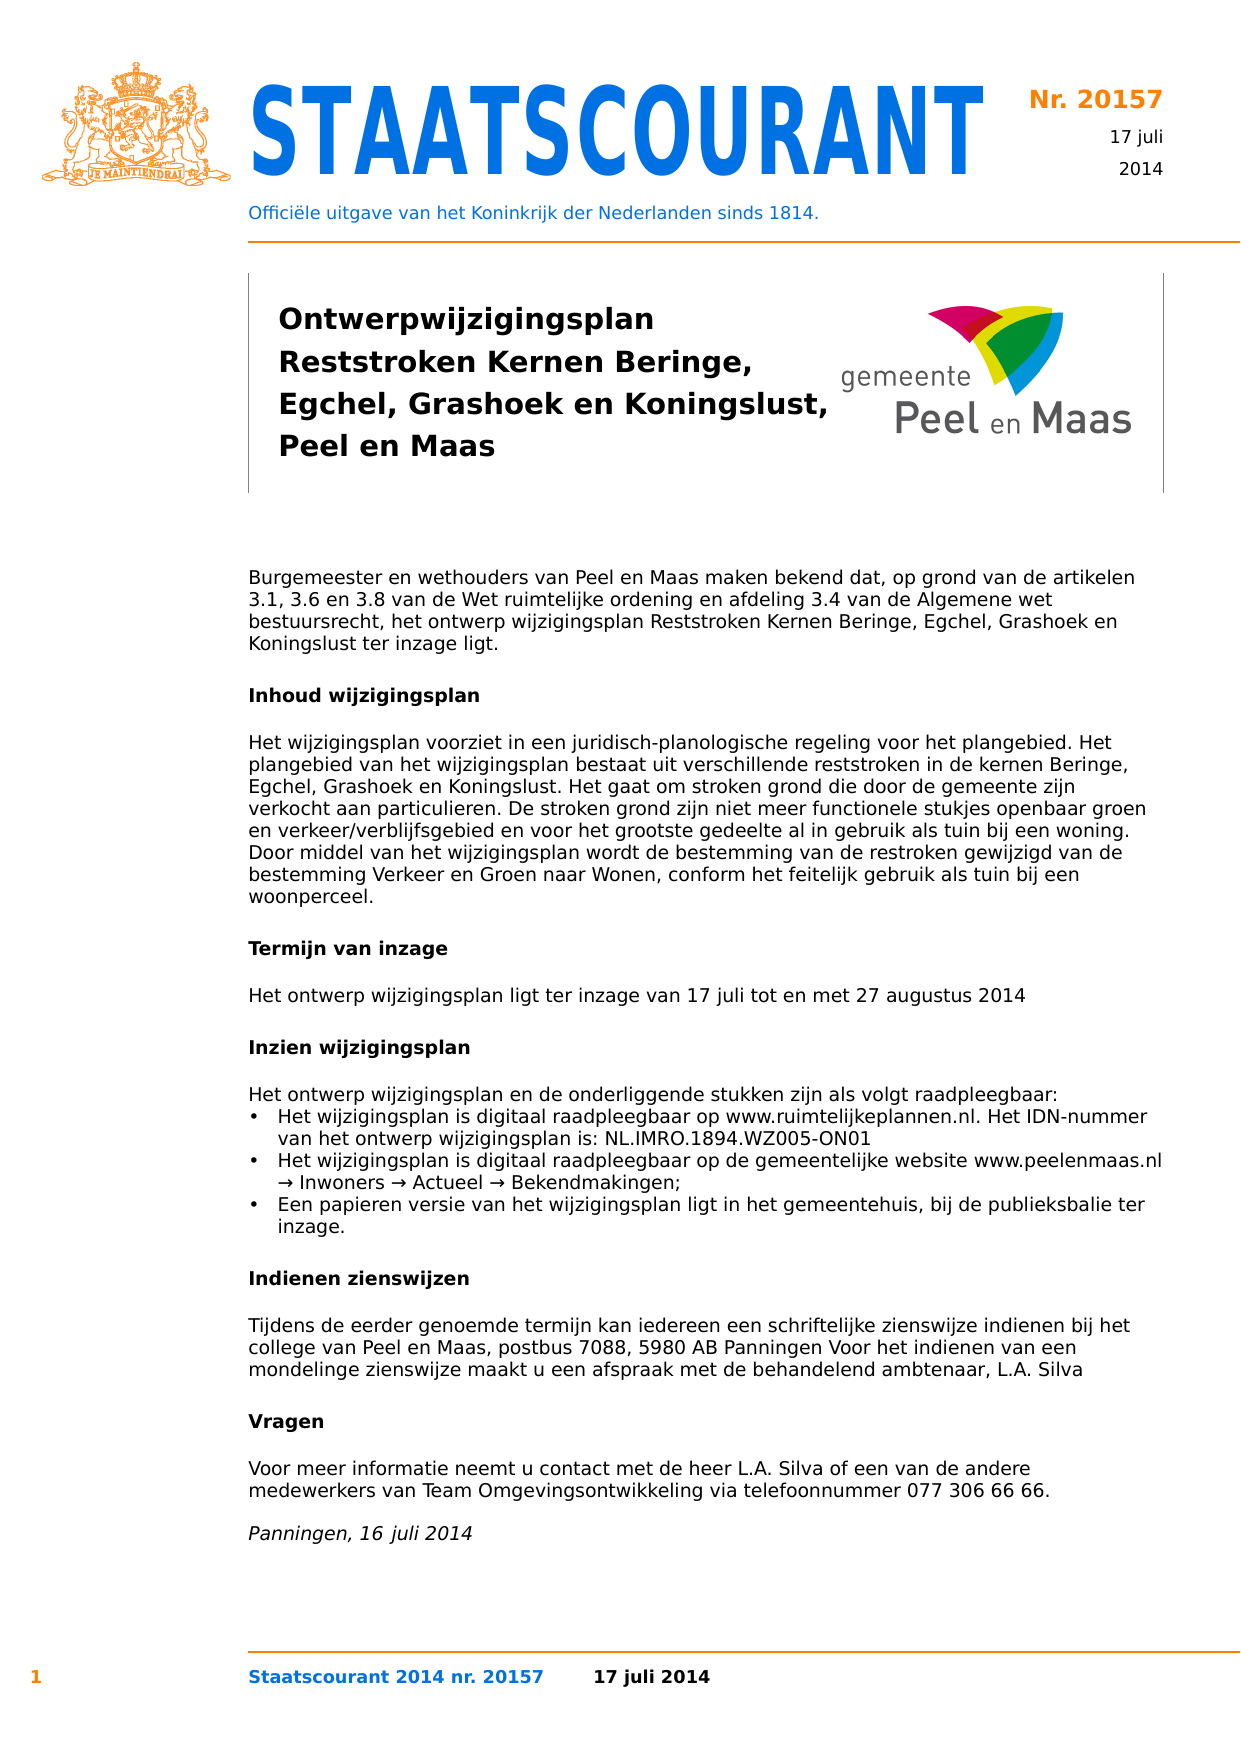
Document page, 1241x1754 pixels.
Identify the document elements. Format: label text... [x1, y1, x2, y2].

text • Het wijzigingsplan is digitaal raadpleegbaar op www.ruimtelijkeplannen.nl. Het IDN-nummer van het ontwerp wijzigingsplan is: NL.IMRO.1894.WZ005-ON01 [248, 1106, 1163, 1150]
subtitle Indienen zienswijzen [248, 1268, 1163, 1289]
picture [41, 62, 231, 186]
text Tijdens de eerder genoemde termijn kan iedereen een schriftelijke zienswijze indienen bij het college van Peel en Maas, postbus 7088, 5980 AB Panningen Voor het indienen van een mondelinge zienswijze maakt u een afspraak met de behandelend ambtenaar, L.A. Silva [248, 1314, 1163, 1381]
text • Het wijzigingsplan is digitaal raadpleegbaar op de gemeentelijke website www.peelenmaas.nl → Inwoners → Actueel → Bekendmakingen; [248, 1150, 1163, 1194]
table_header Nr. 20157 [998, 62, 1240, 121]
text Voor meer informatie neemt u contact met de heer L.A. Silva of een van de andere medewerkers van Team Omgevingsontwikkeling via telefoonnummer 077 306 66 66. [248, 1457, 1163, 1501]
table_header [25, 62, 248, 241]
table_header STAATSCOURANT [248, 62, 998, 203]
table_cell Officiële uitgave van het Koninkrijk der Nederlanden sinds 1814. [248, 203, 1240, 241]
table_cell 2014 [998, 153, 1240, 203]
text Panningen, 16 juli 2014 [248, 1523, 1163, 1545]
text Het ontwerp wijzigingsplan en de onderliggende stukken zijn als volgt raadpleegbaar: [248, 1084, 1163, 1106]
subtitle Ontwerpwijzigingsplan Reststroken Kernen Beringe, Egchel, Grashoek en Koningslust, Peel en Maas [249, 273, 1163, 493]
subtitle Inzien wijzigingsplan [248, 1037, 1163, 1059]
subtitle Inhoud wijzigingsplan [248, 685, 1163, 707]
table_cell 17 juli [998, 121, 1240, 153]
text Het ontwerp wijzigingsplan ligt ter inzage van 17 juli tot en met 27 augustus 2014 [248, 985, 1163, 1007]
text Burgemeester en wethouders van Peel en Maas maken bekend dat, op grond van de artikelen 3.1, 3.6 en 3.8 van de Wet ruimtelijke ordening en afdeling 3.4 van de Algemene wet bestuursrecht, het ontwerp wijzigingsplan Reststroken Kernen Beringe, Egchel, Grashoek en Koningslust ter inzage ligt. [248, 567, 1163, 655]
subtitle Termijn van inzage [248, 938, 1163, 960]
text Het wijzigingsplan voorziet in een juridisch-planologische regeling voor het plangebied. Het plangebied van het wijzigingsplan bestaat uit verschillende reststroken in de kernen Beringe, Egchel, Grashoek en Koningslust. Het gaat om stroken grond die door de gemeente zijn verkocht aan particulieren. De stroken grond zijn niet meer functionele stukjes openbaar groen en verkeer/verblijfsgebied en voor het grootste gedeelte al in gebruik als tuin bij een woning. Door middel van het wijzigingsplan wordt de bestemming van de restroken gewijzigd van de bestemming Verkeer en Groen naar Wonen, conform het feitelijk gebruik als tuin bij een woonperceel. [248, 732, 1163, 908]
picture [838, 302, 1134, 439]
subtitle Vragen [248, 1411, 1163, 1432]
text • Een papieren versie van het wijzigingsplan ligt in het gemeentehuis, bij de publieksbalie ter inzage. [248, 1194, 1163, 1238]
